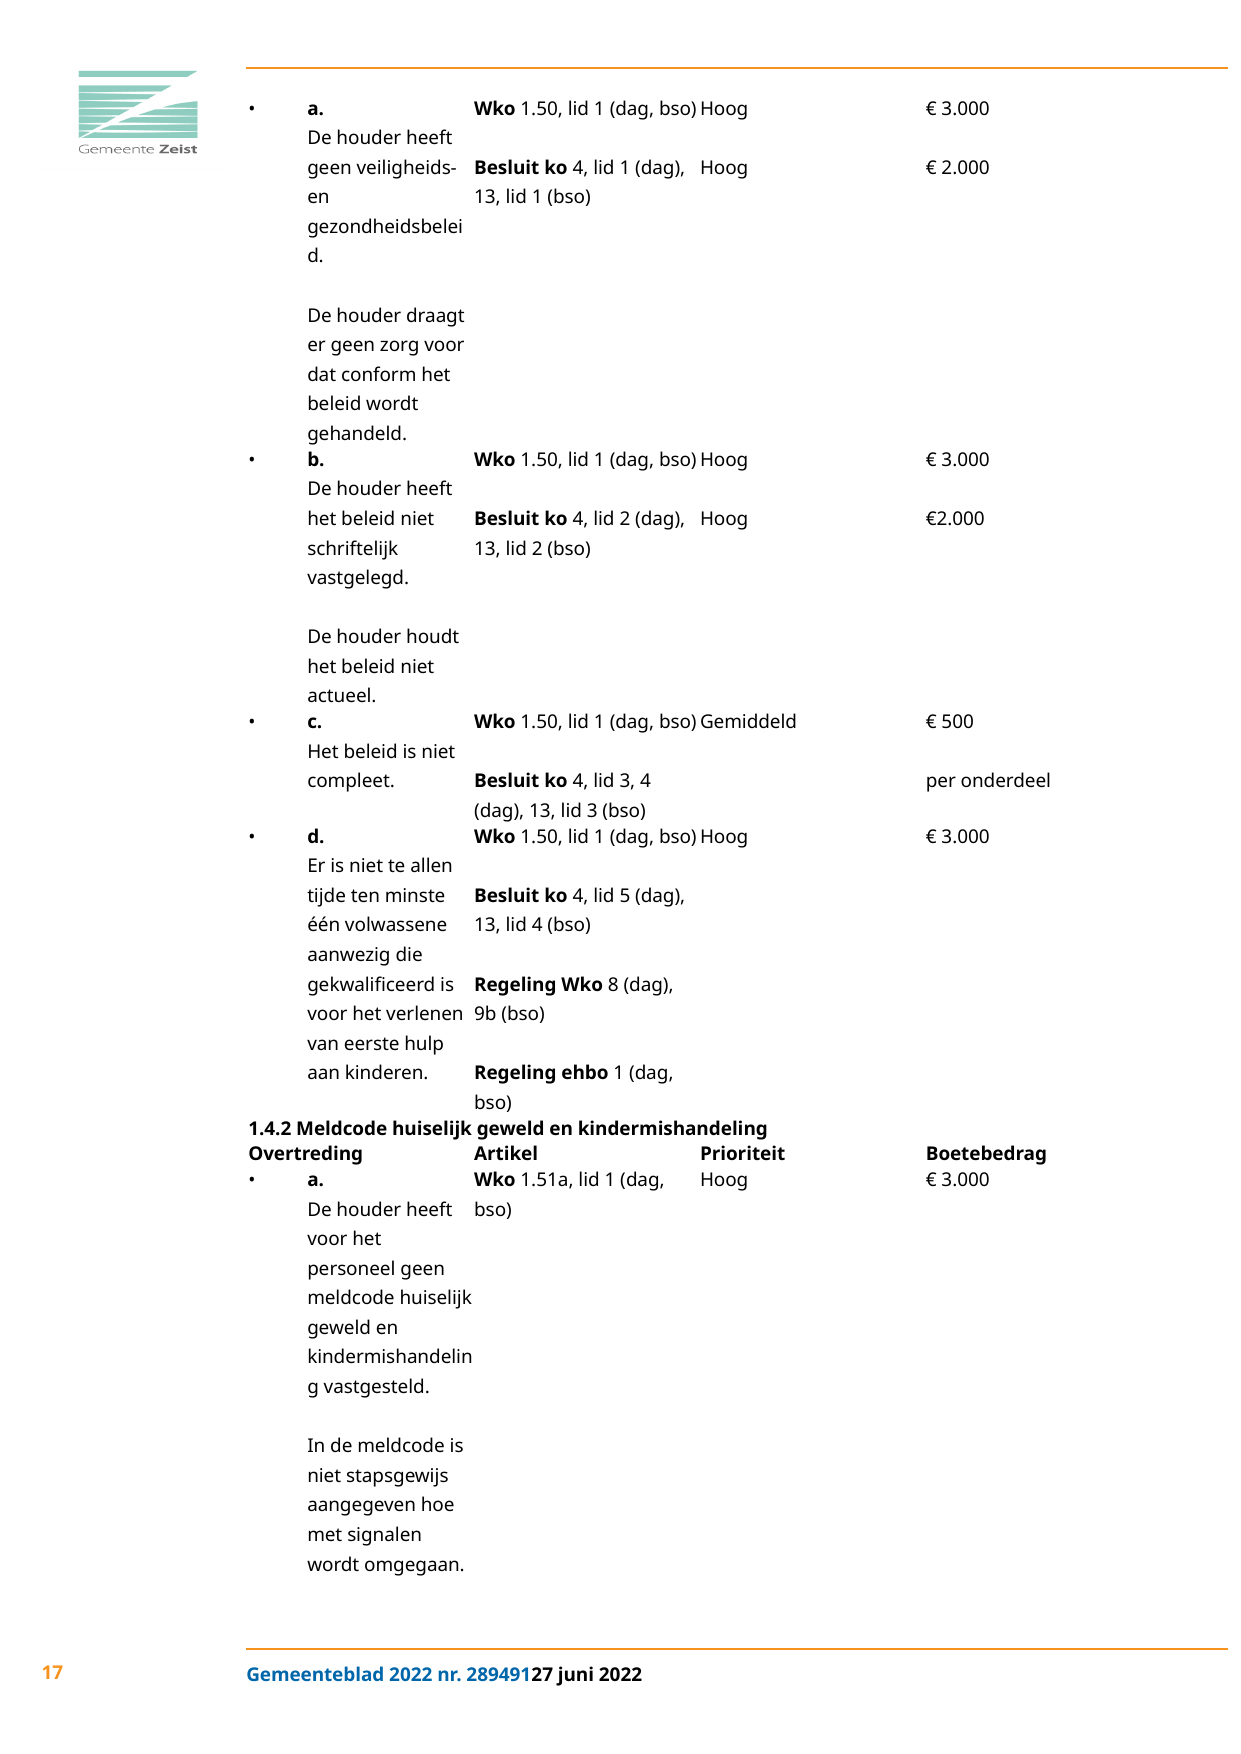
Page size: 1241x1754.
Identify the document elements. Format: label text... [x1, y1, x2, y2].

table_cell Artikel [474, 1141, 700, 1166]
table_cell € 500 per onderdeel [926, 708, 1152, 823]
table_cell d. Er is niet te allen tijde ten minste één volwassene aanwezig die gekwalificeerd is voor het verlenen van eerste hulp aan kinderen. [248, 823, 474, 1115]
table_cell Wko 1.50, lid 1 (dag, bso) Besluit ko 4, lid 1 (dag), 13, lid 1 (bso) [474, 95, 700, 446]
table_cell Overtreding [248, 1141, 474, 1166]
table_cell Wko 1.50, lid 1 (dag, bso) Besluit ko 4, lid 3, 4 (dag), 13, lid 3 (bso) [474, 708, 700, 823]
table_cell a. De houder heeft voor het personeel geen meldcode huiselijk geweld en kindermishandeling vastgesteld. In de meldcode is niet stapsgewijs aangegeven hoe met signalen wordt omgegaan. [248, 1166, 474, 1606]
table_cell Wko 1.50, lid 1 (dag, bso) Besluit ko 4, lid 2 (dag), 13, lid 2 (bso) [474, 446, 700, 708]
table_cell € 3.000 [926, 1166, 1152, 1606]
table_cell Prioriteit [700, 1141, 926, 1166]
table_cell € 3.000 € 2.000 [926, 95, 1152, 446]
table_cell 1.4.2 Meldcode huiselijk geweld en kindermishandeling [248, 1115, 1152, 1141]
table_cell Wko 1.51a, lid 1 (dag, bso) [474, 1166, 700, 1606]
table_cell Boetebedrag [926, 1141, 1152, 1166]
table_cell c. Het beleid is niet compleet. [248, 708, 474, 823]
table_cell Hoog Hoog [700, 446, 926, 708]
table_cell a. De houder heeft geen veiligheids- en gezondheidsbeleid. De houder draagt er geen zorg voor dat conform het beleid wordt gehandeld. [248, 95, 474, 446]
table_cell Hoog [700, 823, 926, 1115]
table_cell b. De houder heeft het beleid niet schriftelijk vastgelegd. De houder houdt het beleid niet actueel. [248, 446, 474, 708]
table_cell € 3.000 €2.000 [926, 446, 1152, 708]
picture [41, 47, 231, 172]
table_cell Hoog [700, 1166, 926, 1606]
table_cell Gemiddeld [700, 708, 926, 823]
table_cell Hoog Hoog [700, 95, 926, 446]
table_cell € 3.000 [926, 823, 1152, 1115]
table_cell Wko 1.50, lid 1 (dag, bso) Besluit ko 4, lid 5 (dag), 13, lid 4 (bso) Regeling Wko 8 (dag), 9b (bso) Regeling ehbo 1 (dag, bso) [474, 823, 700, 1115]
